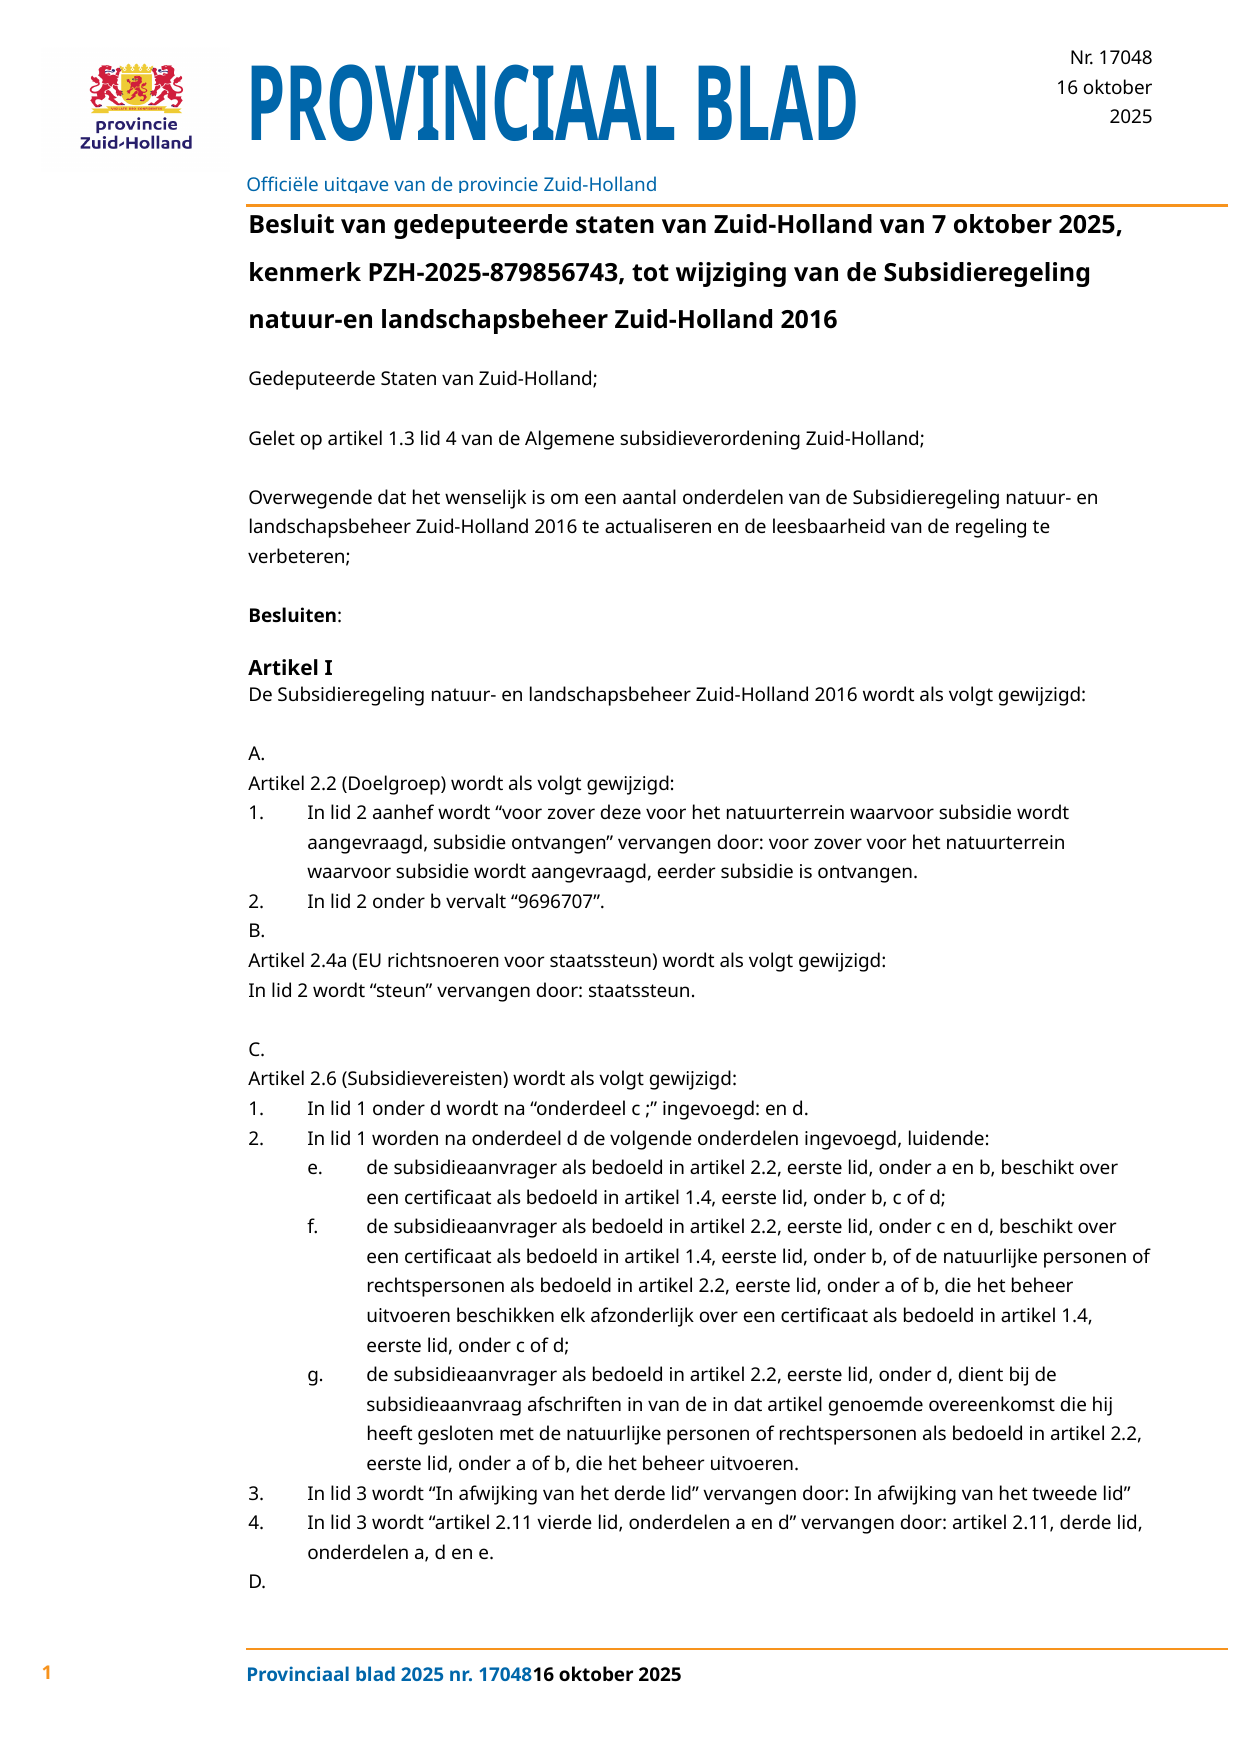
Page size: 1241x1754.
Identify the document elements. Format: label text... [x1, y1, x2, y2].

text In lid 2 wordt “steun” vervangen door: staatssteun. [248, 977, 1152, 1003]
list In lid 2 aanhef wordt “voor zover deze voor het natuurterrein waarvoor subsidie wordt aangevraagd, subsidie ontvangen” vervangen door: voor zover voor het natuurterrein waarvoor subsidie wordt aangevraagd, eerder subsidie is ontvangen. [248, 799, 1152, 884]
text Artikel 2.2 (Doelgroep) wordt als volgt gewijzigd: [248, 770, 1152, 796]
list de subsidieaanvrager als bedoeld in artikel 2.2, eerste lid, onder c en d, beschikt over een certificaat als bedoeld in artikel 1.4, eerste lid, onder b, of de natuurlijke personen of rechtspersonen als bedoeld in artikel 2.2, eerste lid, onder a of b, die het beheer uitvoeren beschikken elk afzonderlijk over een certificaat als bedoeld in artikel 1.4, eerste lid, onder c of d; [307, 1213, 1152, 1358]
text D. [248, 1568, 1152, 1594]
list In lid 3 wordt “artikel 2.11 vierde lid, onderdelen a en d” vervangen door: artikel 2.11, derde lid, onderdelen a, d en e. [248, 1509, 1152, 1565]
text Artikel 2.6 (Subsidievereisten) wordt als volgt gewijzigd: [248, 1066, 1152, 1091]
text Gedeputeerde Staten van Zuid-Holland; [248, 366, 1152, 391]
text A. [248, 740, 1152, 766]
list In lid 1 onder d wordt na “onderdeel c ;” ingevoegd: en d. [248, 1095, 1152, 1121]
text Artikel 2.4a (EU richtsnoeren voor staatssteun) wordt als volgt gewijzigd: [248, 947, 1152, 973]
text Artikel I [248, 653, 1152, 681]
text B. [248, 918, 1152, 943]
text Besluit van gedeputeerde staten van Zuid-Holland van 7 oktober 2025, kenmerk PZH-2025-879856743, tot wijziging van de Subsidieregeling natuur-en landschapsbeheer Zuid-Holland 2016 [248, 207, 1152, 336]
text Besluiten: [248, 602, 1152, 628]
text De Subsidieregeling natuur- en landschapsbeheer Zuid-Holland 2016 wordt als volgt gewijzigd: [248, 681, 1152, 707]
picture [41, 47, 231, 172]
list de subsidieaanvrager als bedoeld in artikel 2.2, eerste lid, onder a en b, beschikt over een certificaat als bedoeld in artikel 1.4, eerste lid, onder b, c of d; [307, 1154, 1152, 1210]
list de subsidieaanvrager als bedoeld in artikel 2.2, eerste lid, onder d, dient bij de subsidieaanvraag afschriften in van de in dat artikel genoemde overeenkomst die hij heeft gesloten met de natuurlijke personen of rechtspersonen als bedoeld in artikel 2.2, eerste lid, onder a of b, die het beheer uitvoeren. [307, 1361, 1152, 1476]
text Gelet op artikel 1.3 lid 4 van de Algemene subsidieverordening Zuid-Holland; [248, 425, 1152, 450]
list In lid 1 worden na onderdeel d de volgende onderdelen ingevoegd, luidende: [248, 1125, 1152, 1151]
list In lid 2 onder b vervalt “9696707”. [248, 888, 1152, 914]
text C. [248, 1036, 1152, 1062]
list In lid 3 wordt “In afwijking van het derde lid” vervangen door: In afwijking van het tweede lid” [248, 1480, 1152, 1506]
text Overwegende dat het wenselijk is om een aantal onderdelen van de Subsidieregeling natuur- en landschapsbeheer Zuid-Holland 2016 te actualiseren en de leesbaarheid van de regeling te verbeteren; [248, 484, 1152, 569]
